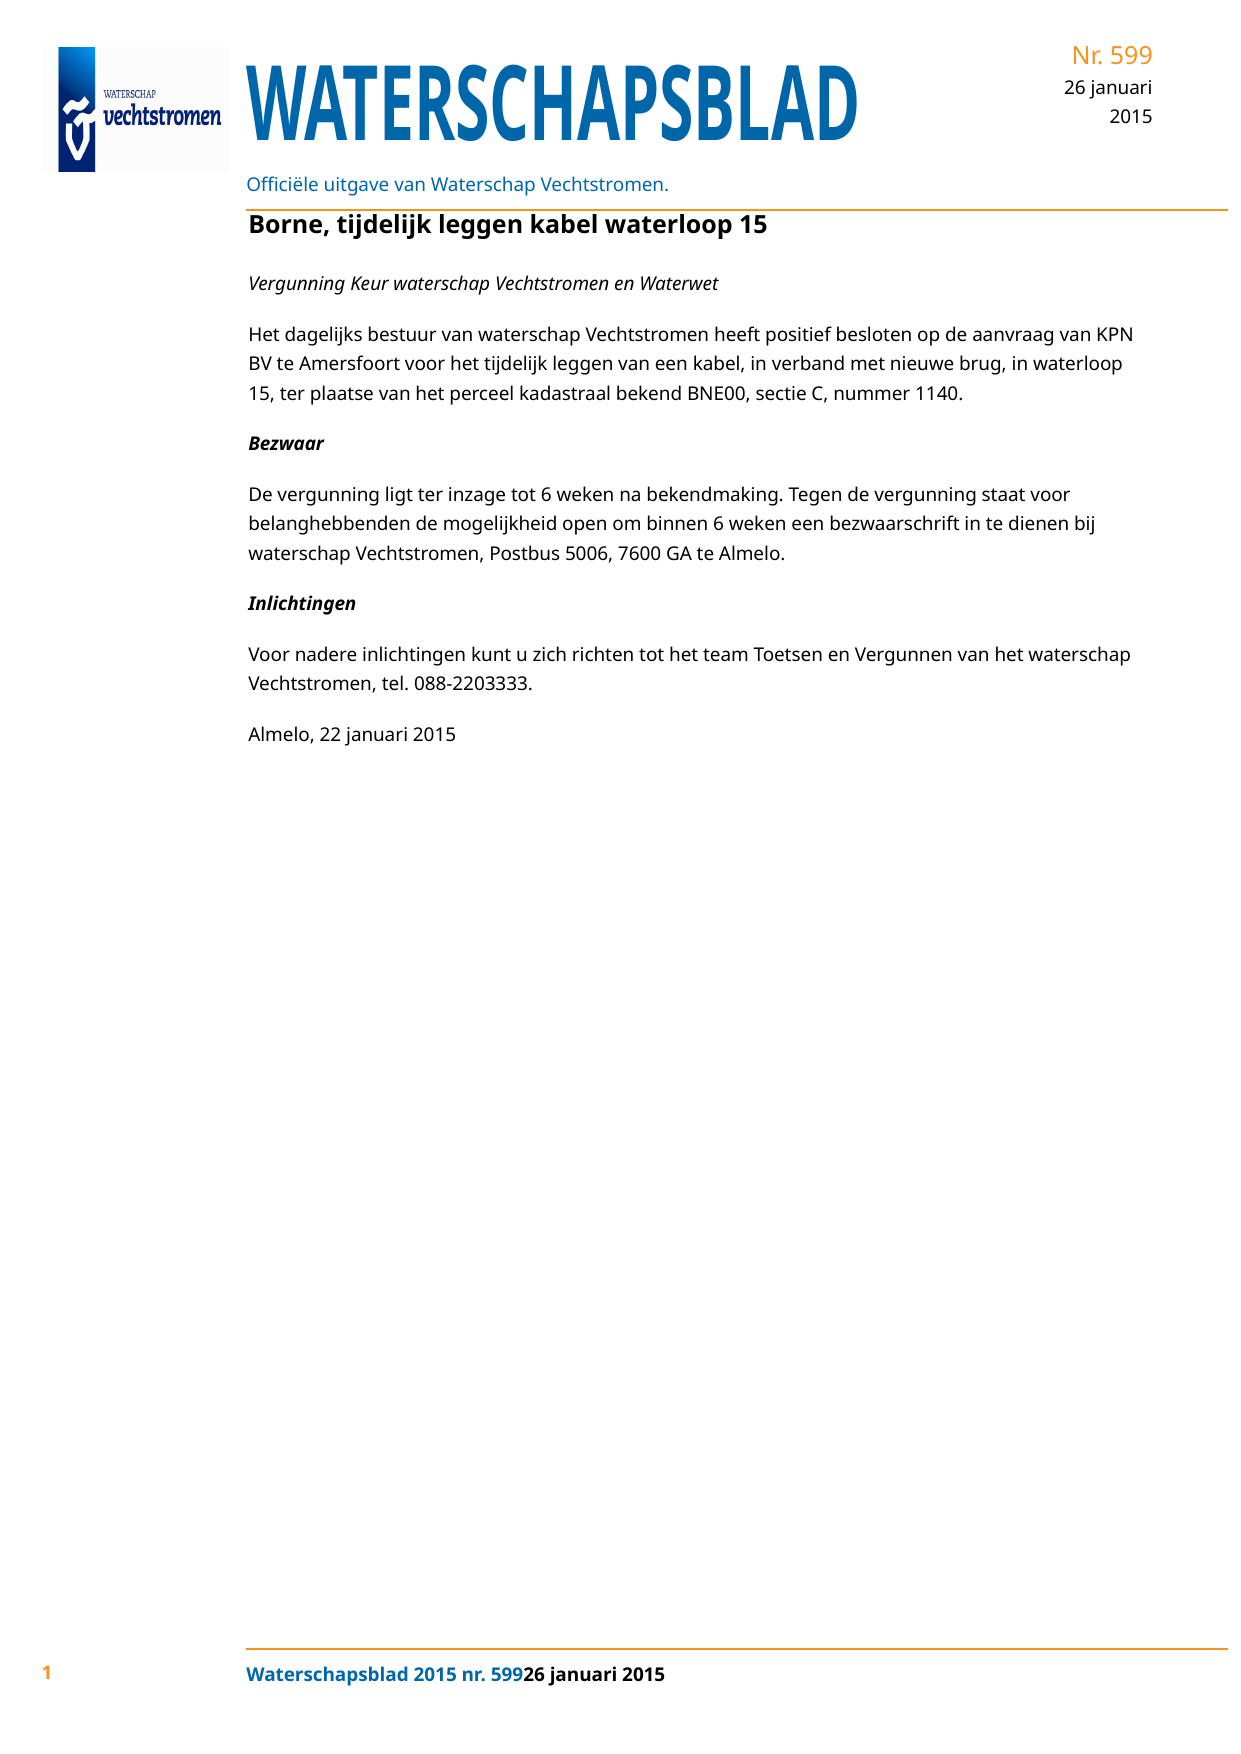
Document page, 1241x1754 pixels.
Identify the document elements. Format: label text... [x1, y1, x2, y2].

text Vergunning Keur waterschap Vechtstromen en Waterwet [248, 270, 1152, 296]
text De vergunning ligt ter inzage tot 6 weken na bekendmaking. Tegen de vergunning staat voor belanghebbenden de mogelijkheid open om binnen 6 weken een bezwaarschrift in te dienen bij waterschap Vechtstromen, Postbus 5006, 7600 GA te Almelo. [248, 481, 1152, 566]
text Borne, tijdelijk leggen kabel waterloop 15 [248, 211, 1152, 241]
text Inlichtingen [248, 590, 1152, 616]
picture [41, 47, 231, 172]
text Het dagelijks bestuur van waterschap Vechtstromen heeft positief besloten op de aanvraag van KPN BV te Amersfoort voor het tijdelijk leggen van een kabel, in verband met nieuwe brug, in waterloop 15, ter plaatse van het perceel kadastraal bekend BNE00, sectie C, nummer 1140. [248, 321, 1152, 406]
text Almelo, 22 januari 2015 [248, 721, 1152, 746]
text Voor nadere inlichtingen kunt u zich richten tot het team Toetsen en Vergunnen van het waterschap Vechtstromen, tel. 088-2203333. [248, 641, 1152, 696]
text Bezwaar [248, 430, 1152, 456]
